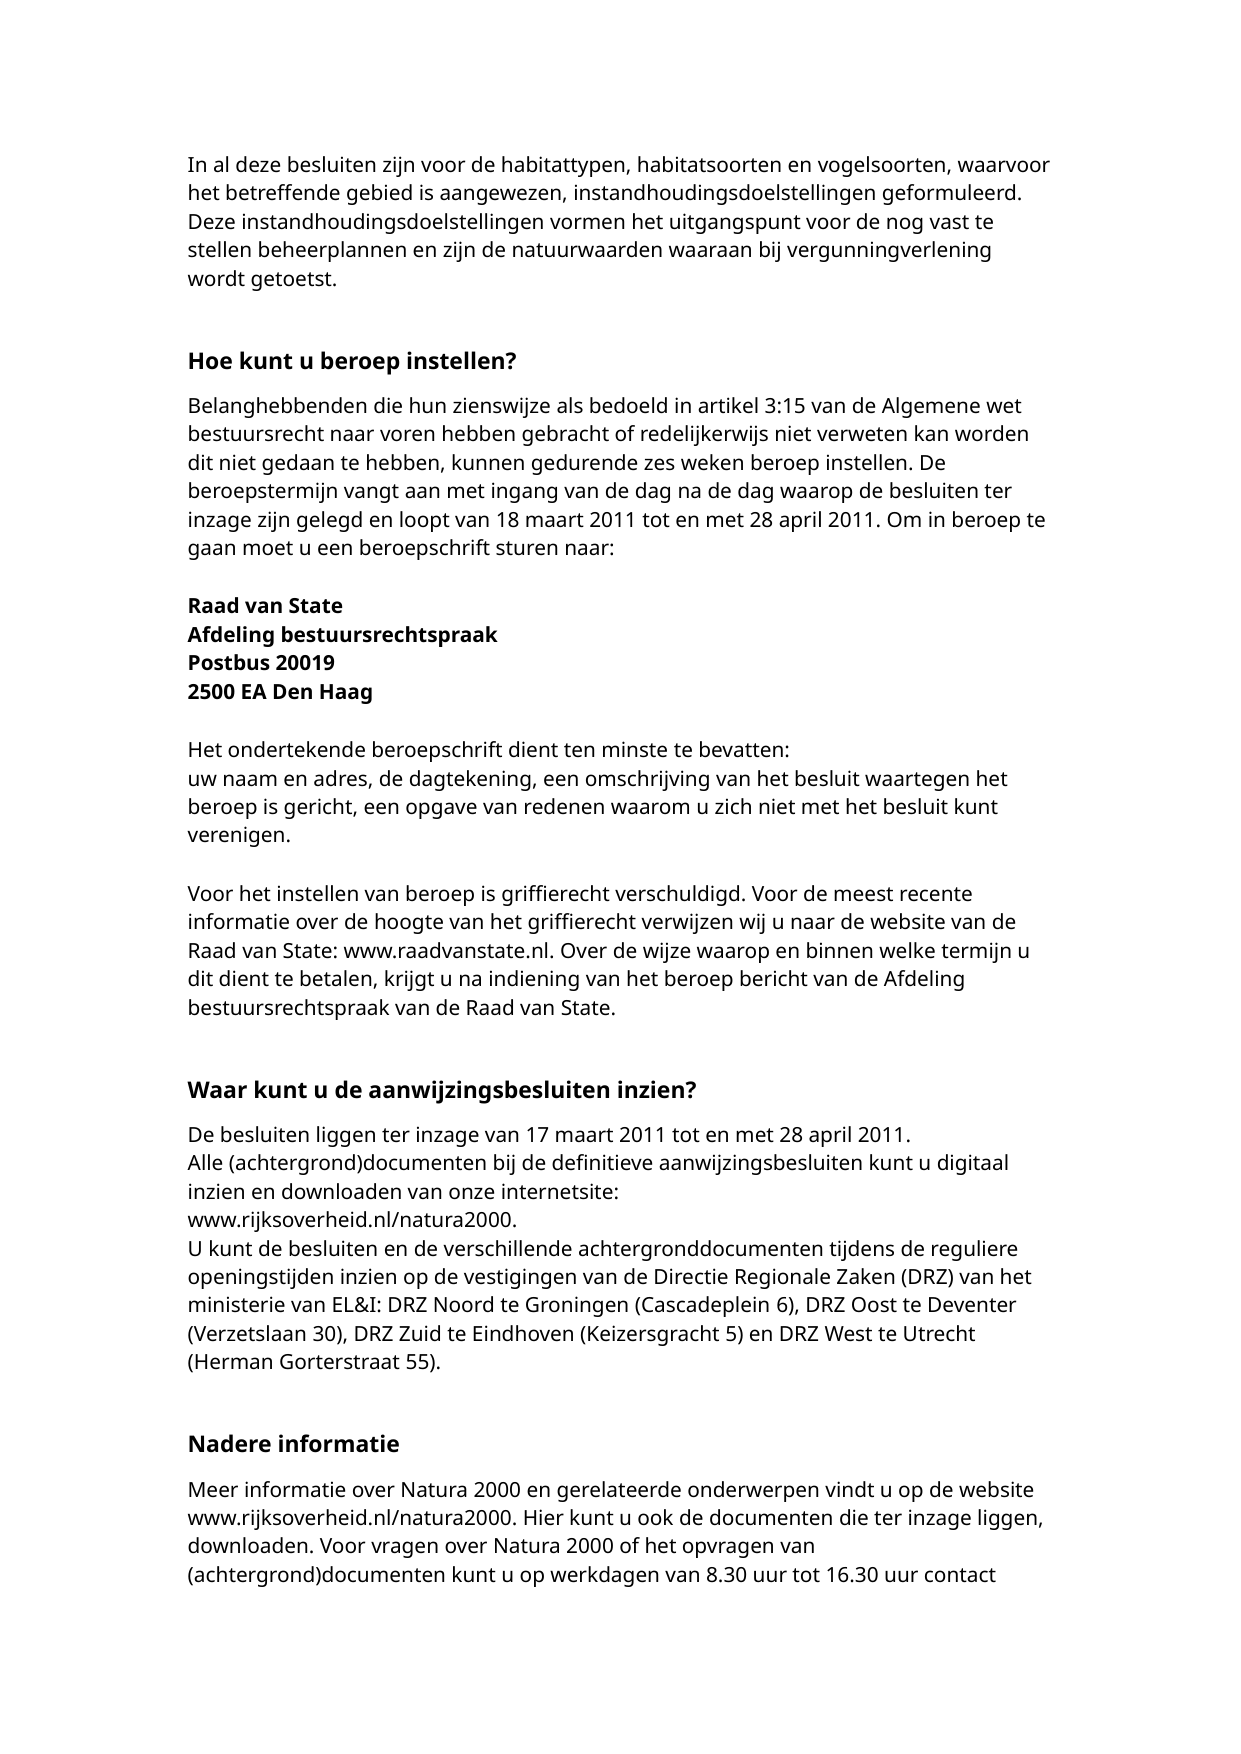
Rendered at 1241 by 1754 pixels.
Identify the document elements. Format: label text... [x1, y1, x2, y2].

text Belanghebbenden die hun zienswijze als bedoeld in artikel 3:15 van de Algemene wet bestuursrecht naar voren hebben gebracht of redelijkerwijs niet verweten kan worden dit niet gedaan te hebben, kunnen gedurende zes weken beroep instellen. De beroepstermijn vangt aan met ingang van de dag na de dag waarop de besluiten ter inzage zijn gelegd en loopt van 18 maart 2011 tot en met 28 april 2011. Om in beroep te gaan moet u een beroepschrift sturen naar: [187, 391, 1053, 562]
text De besluiten liggen ter inzage van 17 maart 2011 tot en met 28 april 2011. [187, 1120, 1053, 1148]
text Afdeling bestuursrechtspraak [187, 620, 1053, 648]
text Meer informatie over Natura 2000 en gerelateerde onderwerpen vindt u op de website www.rijksoverheid.nl/natura2000. Hier kunt u ook de documenten die ter inzage liggen, downloaden. Voor vragen over Natura 2000 of het opvragen van (achtergrond)documenten kunt u op werkdagen van 8.30 uur tot 16.30 uur contact [187, 1475, 1053, 1588]
text uw naam en adres, de dagtekening, een omschrijving van het besluit waartegen het beroep is gericht, een opgave van redenen waarom u zich niet met het besluit kunt verenigen. [187, 764, 1053, 849]
text 2500 EA Den Haag [187, 677, 1053, 705]
subtitle Nadere informatie [187, 1428, 1053, 1460]
text Alle (achtergrond)documenten bij de definitieve aanwijzingsbesluiten kunt u digitaal inzien en downloaden van onze internetsite: [187, 1148, 1053, 1205]
text Voor het instellen van beroep is griffierecht verschuldigd. Voor de meest recente informatie over de hoogte van het griffierecht verwijzen wij u naar de website van de Raad van State: www.raadvanstate.nl. Over de wijze waarop en binnen welke termijn u dit dient te betalen, krijgt u na indiening van het beroep bericht van de Afdeling bestuursrechtspraak van de Raad van State. [187, 879, 1053, 1021]
subtitle Hoe kunt u beroep instellen? [187, 345, 1053, 376]
text U kunt de besluiten en de verschillende achtergronddocumenten tijdens de reguliere openingstijden inzien op de vestigingen van de Directie Regionale Zaken (DRZ) van het ministerie van EL&I: DRZ Noord te Groningen (Cascadeplein 6), DRZ Oost te Deventer (Verzetslaan 30), DRZ Zuid te Eindhoven (Keizersgracht 5) en DRZ West te Utrecht (Herman Gorterstraat 55). [187, 1234, 1053, 1376]
text Postbus 20019 [187, 648, 1053, 677]
text In al deze besluiten zijn voor de habitattypen, habitatsoorten en vogelsoorten, waarvoor het betreffende gebied is aangewezen, instandhoudingsdoelstellingen geformuleerd. Deze instandhoudingsdoelstellingen vormen het uitgangspunt voor de nog vast te stellen beheerplannen en zijn de natuurwaarden waaraan bij vergunningverlening wordt getoetst. [187, 150, 1053, 292]
subtitle Waar kunt u de aanwijzingsbesluiten inzien? [187, 1074, 1053, 1105]
text Raad van State [187, 592, 1053, 620]
text www.rijksoverheid.nl/natura2000. [187, 1205, 1053, 1234]
text Het ondertekende beroepschrift dient ten minste te bevatten: [187, 735, 1053, 764]
